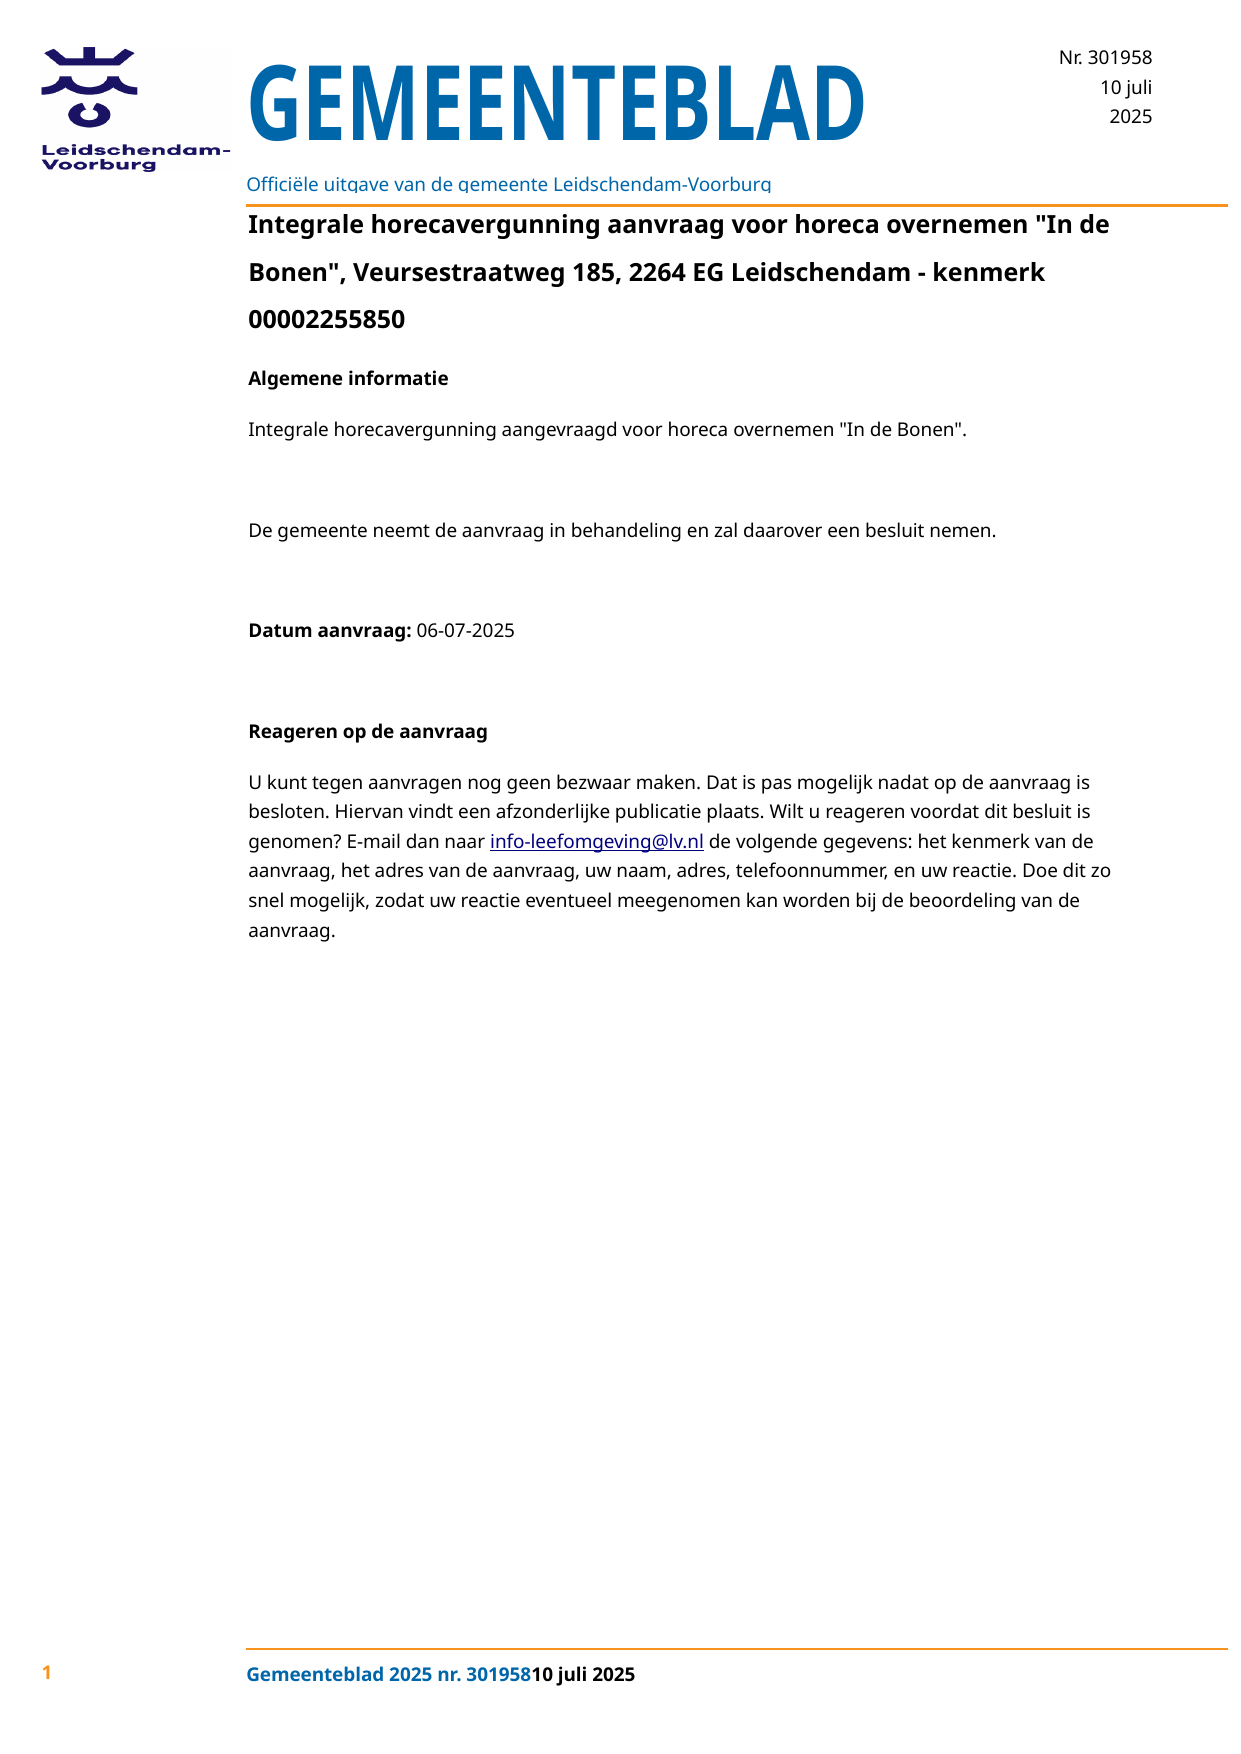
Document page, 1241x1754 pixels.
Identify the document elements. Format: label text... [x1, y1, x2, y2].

text Datum aanvraag: 06-07-2025 [248, 618, 1152, 643]
picture [41, 47, 231, 172]
text U kunt tegen aanvragen nog geen bezwaar maken. Dat is pas mogelijk nadat op de aanvraag is besloten. Hiervan vindt een afzonderlijke publicatie plaats. Wilt u reageren voordat dit besluit is genomen? E-mail dan naar info-leefomgeving@lv.nl de volgende gegevens: het kenmerk van de aanvraag, het adres van de aanvraag, uw naam, adres, telefoonnummer, en uw reactie. Doe dit zo snel mogelijk, zodat uw reactie eventueel meegenomen kan worden bij de beoordeling van de aanvraag. [248, 769, 1152, 942]
text Integrale horecavergunning aanvraag voor horeca overnemen "In de Bonen", Veursestraatweg 185, 2264 EG Leidschendam - kenmerk 00002255850 [248, 207, 1152, 336]
text Reageren op de aanvraag [248, 718, 1152, 744]
text Algemene informatie [248, 366, 1152, 391]
text Integrale horecavergunning aangevraagd voor horeca overnemen "In de Bonen". [248, 416, 1152, 442]
text De gemeente neemt de aanvraag in behandeling en zal daarover een besluit nemen. [248, 517, 1152, 542]
